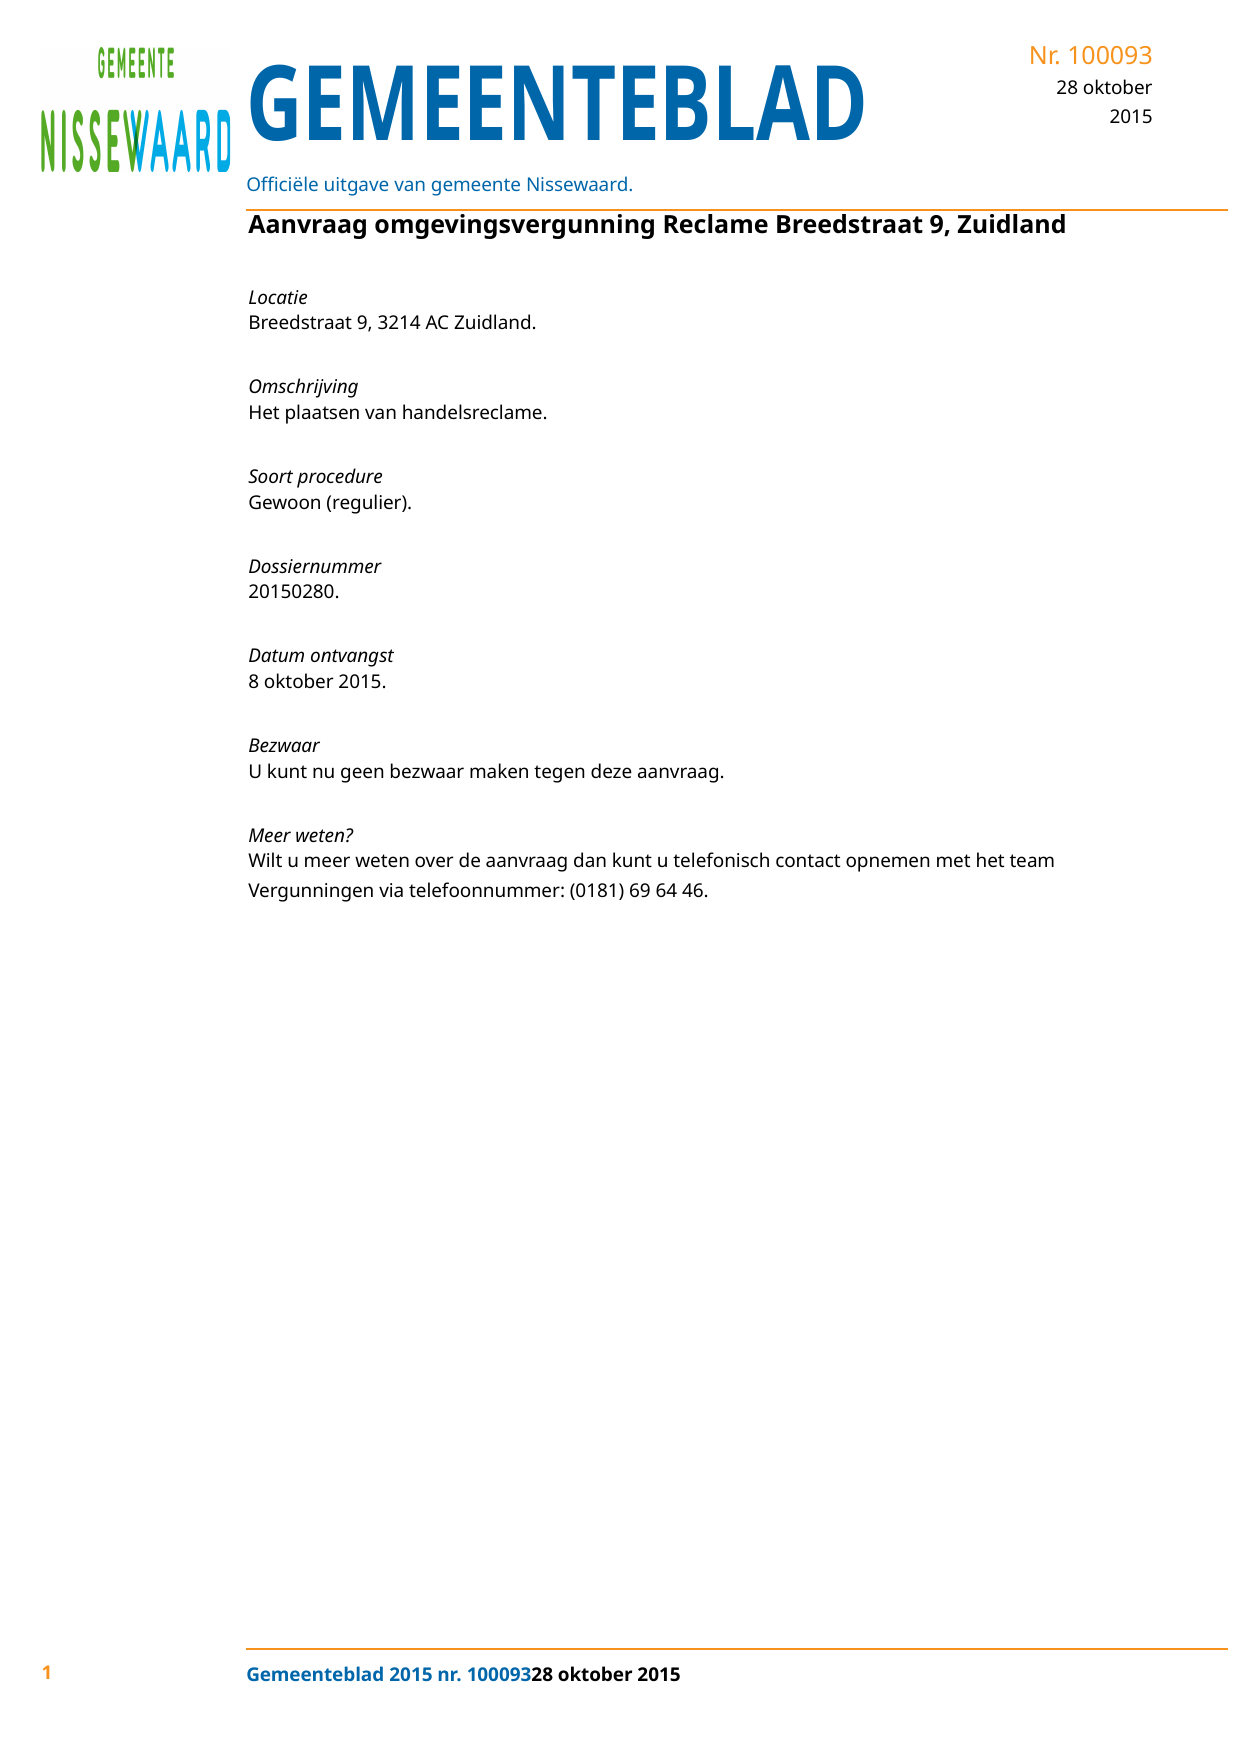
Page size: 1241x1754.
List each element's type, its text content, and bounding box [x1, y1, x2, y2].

picture [176, 157, 187, 172]
text 20150280. [248, 579, 1152, 604]
text Datum ontvangst [248, 643, 1152, 668]
picture [200, 151, 206, 172]
text 8 oktober 2015. [248, 668, 1152, 694]
text Soort procedure [248, 463, 1152, 489]
text Meer weten? [248, 822, 1152, 848]
picture [201, 122, 206, 138]
picture [222, 122, 227, 160]
text Bezwaar [248, 732, 1152, 758]
text Breedstraat 9, 3214 AC Zuidland. [248, 309, 1152, 335]
picture [154, 157, 165, 172]
text Aanvraag omgevingsvergunning Reclame Breedstraat 9, Zuidland [248, 211, 1152, 241]
text U kunt nu geen bezwaar maken tegen deze aanvraag. [248, 758, 1152, 784]
text Locatie [248, 284, 1152, 309]
text Het plaatsen van handelsreclame. [248, 399, 1152, 425]
text Dossiernummer [248, 553, 1152, 579]
text Omschrijving [248, 373, 1152, 399]
picture [41, 47, 231, 172]
text Gewoon (regulier). [248, 489, 1152, 515]
text Wilt u meer weten over de aanvraag dan kunt u telefonisch contact opnemen met het team Vergunningen via telefoonnummer: (0181) 69 64 46. [248, 848, 1152, 903]
